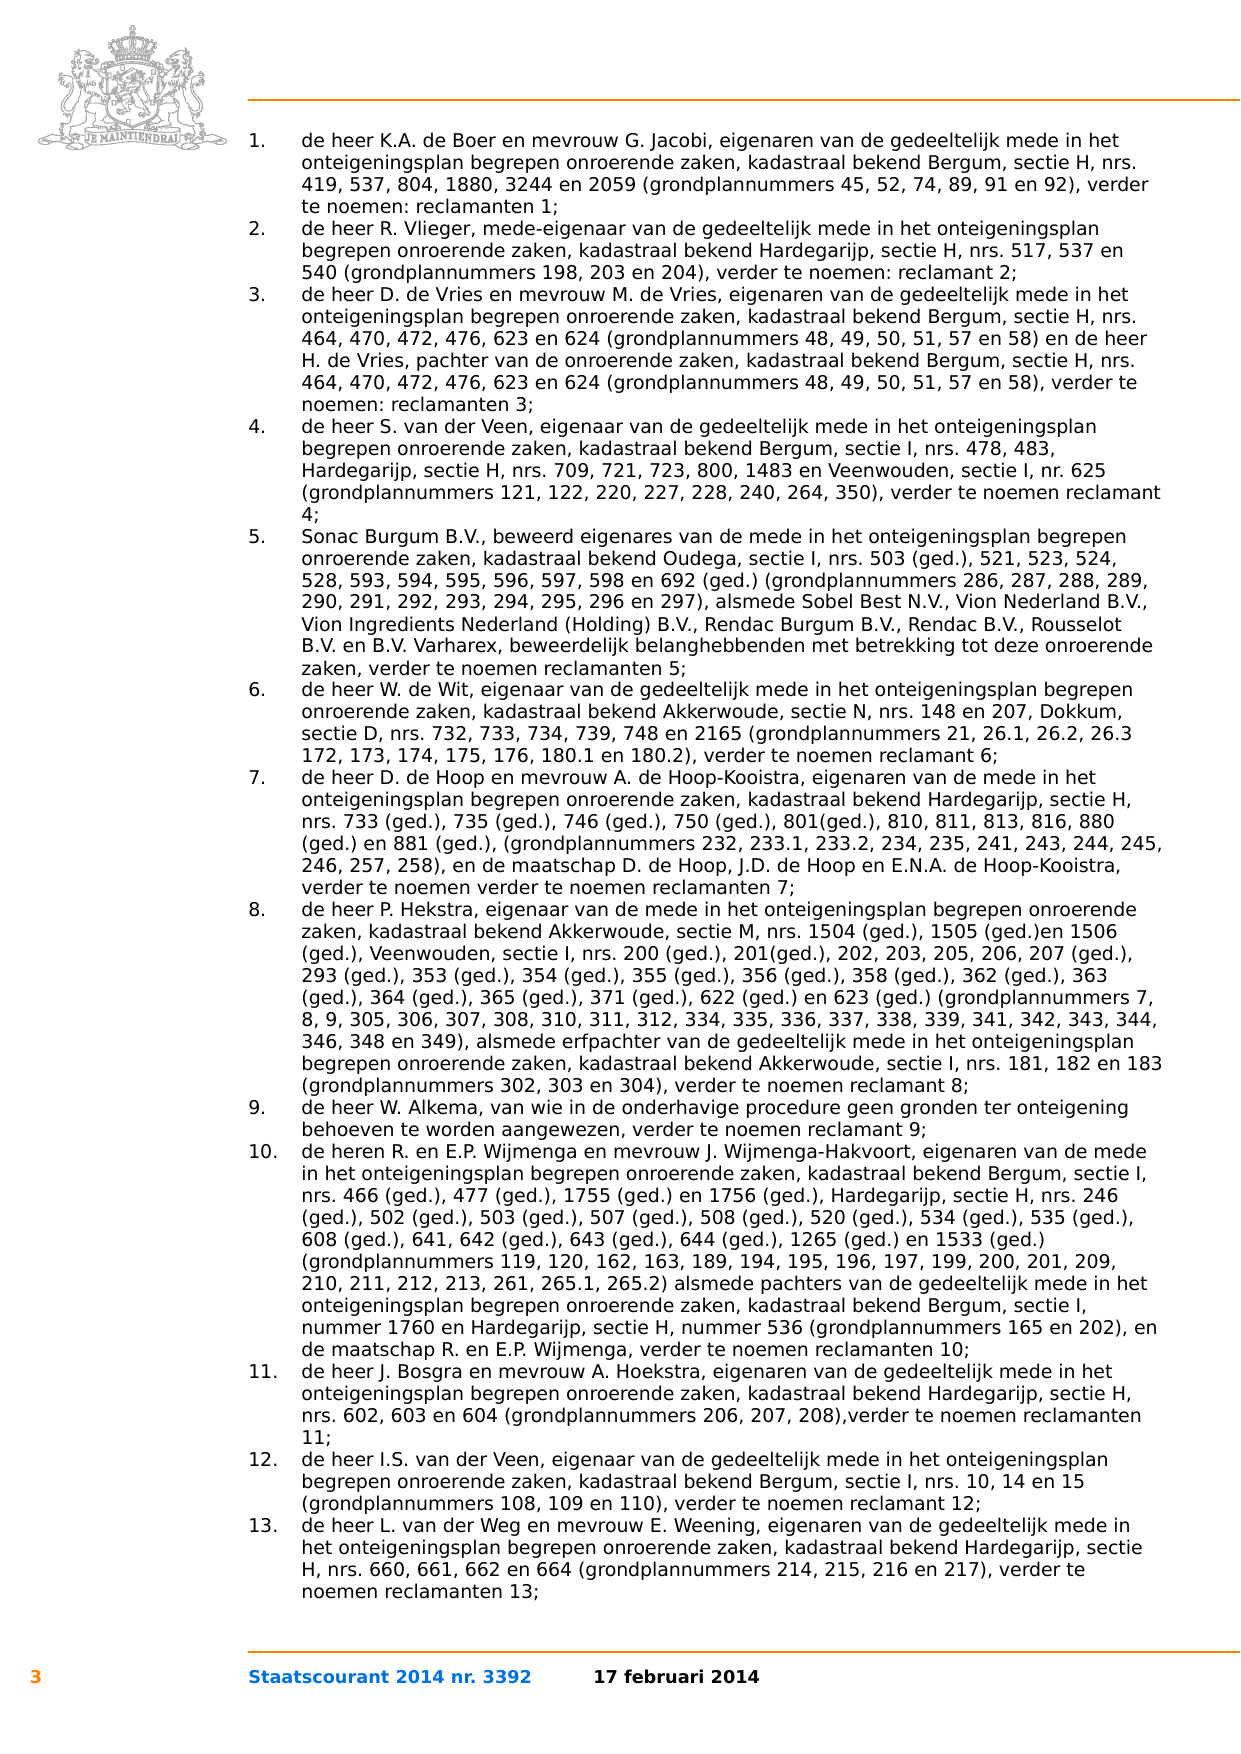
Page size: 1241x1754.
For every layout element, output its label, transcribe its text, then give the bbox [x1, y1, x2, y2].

text 6. de heer W. de Wit, eigenaar van de gedeeltelijk mede in het onteigeningsplan begrepen onroerende zaken, kadastraal bekend Akkerwoude, sectie N, nrs. 148 en 207, Dokkum, sectie D, nrs. 732, 733, 734, 739, 748 en 2165 (grondplannummers 21, 26.1, 26.2, 26.3 172, 173, 174, 175, 176, 180.1 en 180.2), verder te noemen reclamant 6; [248, 679, 1163, 767]
text 9. de heer W. Alkema, van wie in de onderhavige procedure geen gronden ter onteigening behoeven te worden aangewezen, verder te noemen reclamant 9; [248, 1097, 1163, 1141]
text 10. de heren R. en E.P. Wijmenga en mevrouw J. Wijmenga-Hakvoort, eigenaren van de mede in het onteigeningsplan begrepen onroerende zaken, kadastraal bekend Bergum, sectie I, nrs. 466 (ged.), 477 (ged.), 1755 (ged.) en 1756 (ged.), Hardegarijp, sectie H, nrs. 246 (ged.), 502 (ged.), 503 (ged.), 507 (ged.), 508 (ged.), 520 (ged.), 534 (ged.), 535 (ged.), 608 (ged.), 641, 642 (ged.), 643 (ged.), 644 (ged.), 1265 (ged.) en 1533 (ged.) (grondplannummers 119, 120, 162, 163, 189, 194, 195, 196, 197, 199, 200, 201, 209, 210, 211, 212, 213, 261, 265.1, 265.2) alsmede pachters van de gedeeltelijk mede in het onteigeningsplan begrepen onroerende zaken, kadastraal bekend Bergum, sectie I, nummer 1760 en Hardegarijp, sectie H, nummer 536 (grondplannummers 165 en 202), en de maatschap R. en E.P. Wijmenga, verder te noemen reclamanten 10; [248, 1141, 1163, 1361]
picture [38, 25, 227, 150]
text 13. de heer L. van der Weg en mevrouw E. Weening, eigenaren van de gedeeltelijk mede in het onteigeningsplan begrepen onroerende zaken, kadastraal bekend Hardegarijp, sectie H, nrs. 660, 661, 662 en 664 (grondplannummers 214, 215, 216 en 217), verder te noemen reclamanten 13; [248, 1514, 1163, 1602]
text 7. de heer D. de Hoop en mevrouw A. de Hoop-Kooistra, eigenaren van de mede in het onteigeningsplan begrepen onroerende zaken, kadastraal bekend Hardegarijp, sectie H, nrs. 733 (ged.), 735 (ged.), 746 (ged.), 750 (ged.), 801(ged.), 810, 811, 813, 816, 880 (ged.) en 881 (ged.), (grondplannummers 232, 233.1, 233.2, 234, 235, 241, 243, 244, 245, 246, 257, 258), en de maatschap D. de Hoop, J.D. de Hoop en E.N.A. de Hoop-Kooistra, verder te noemen verder te noemen reclamanten 7; [248, 767, 1163, 899]
text 3. de heer D. de Vries en mevrouw M. de Vries, eigenaren van de gedeeltelijk mede in het onteigeningsplan begrepen onroerende zaken, kadastraal bekend Bergum, sectie H, nrs. 464, 470, 472, 476, 623 en 624 (grondplannummers 48, 49, 50, 51, 57 en 58) en de heer H. de Vries, pachter van de onroerende zaken, kadastraal bekend Bergum, sectie H, nrs. 464, 470, 472, 476, 623 en 624 (grondplannummers 48, 49, 50, 51, 57 en 58), verder te noemen: reclamanten 3; [248, 284, 1163, 416]
text 12. de heer I.S. van der Veen, eigenaar van de gedeeltelijk mede in het onteigeningsplan begrepen onroerende zaken, kadastraal bekend Bergum, sectie I, nrs. 10, 14 en 15 (grondplannummers 108, 109 en 110), verder te noemen reclamant 12; [248, 1449, 1163, 1514]
text 8. de heer P. Hekstra, eigenaar van de mede in het onteigeningsplan begrepen onroerende zaken, kadastraal bekend Akkerwoude, sectie M, nrs. 1504 (ged.), 1505 (ged.)en 1506 (ged.), Veenwouden, sectie I, nrs. 200 (ged.), 201(ged.), 202, 203, 205, 206, 207 (ged.), 293 (ged.), 353 (ged.), 354 (ged.), 355 (ged.), 356 (ged.), 358 (ged.), 362 (ged.), 363 (ged.), 364 (ged.), 365 (ged.), 371 (ged.), 622 (ged.) en 623 (ged.) (grondplannummers 7, 8, 9, 305, 306, 307, 308, 310, 311, 312, 334, 335, 336, 337, 338, 339, 341, 342, 343, 344, 346, 348 en 349), alsmede erfpachter van de gedeeltelijk mede in het onteigeningsplan begrepen onroerende zaken, kadastraal bekend Akkerwoude, sectie I, nrs. 181, 182 en 183 (grondplannummers 302, 303 en 304), verder te noemen reclamant 8; [248, 899, 1163, 1097]
text 4. de heer S. van der Veen, eigenaar van de gedeeltelijk mede in het onteigeningsplan begrepen onroerende zaken, kadastraal bekend Bergum, sectie I, nrs. 478, 483, Hardegarijp, sectie H, nrs. 709, 721, 723, 800, 1483 en Veenwouden, sectie I, nr. 625 (grondplannummers 121, 122, 220, 227, 228, 240, 264, 350), verder te noemen reclamant 4; [248, 416, 1163, 526]
text 11. de heer J. Bosgra en mevrouw A. Hoekstra, eigenaren van de gedeeltelijk mede in het onteigeningsplan begrepen onroerende zaken, kadastraal bekend Hardegarijp, sectie H, nrs. 602, 603 en 604 (grondplannummers 206, 207, 208),verder te noemen reclamanten 11; [248, 1361, 1163, 1449]
text 5. Sonac Burgum B.V., beweerd eigenares van de mede in het onteigeningsplan begrepen onroerende zaken, kadastraal bekend Oudega, sectie I, nrs. 503 (ged.), 521, 523, 524, 528, 593, 594, 595, 596, 597, 598 en 692 (ged.) (grondplannummers 286, 287, 288, 289, 290, 291, 292, 293, 294, 295, 296 en 297), alsmede Sobel Best N.V., Vion Nederland B.V., Vion Ingredients Nederland (Holding) B.V., Rendac Burgum B.V., Rendac B.V., Rousselot B.V. en B.V. Varharex, beweerdelijk belanghebbenden met betrekking tot deze onroerende zaken, verder te noemen reclamanten 5; [248, 526, 1163, 679]
text 2. de heer R. Vlieger, mede-eigenaar van de gedeeltelijk mede in het onteigeningsplan begrepen onroerende zaken, kadastraal bekend Hardegarijp, sectie H, nrs. 517, 537 en 540 (grondplannummers 198, 203 en 204), verder te noemen: reclamant 2; [248, 218, 1163, 284]
text 1. de heer K.A. de Boer en mevrouw G. Jacobi, eigenaren van de gedeeltelijk mede in het onteigeningsplan begrepen onroerende zaken, kadastraal bekend Bergum, sectie H, nrs. 419, 537, 804, 1880, 3244 en 2059 (grondplannummers 45, 52, 74, 89, 91 en 92), verder te noemen: reclamanten 1; [248, 130, 1163, 218]
